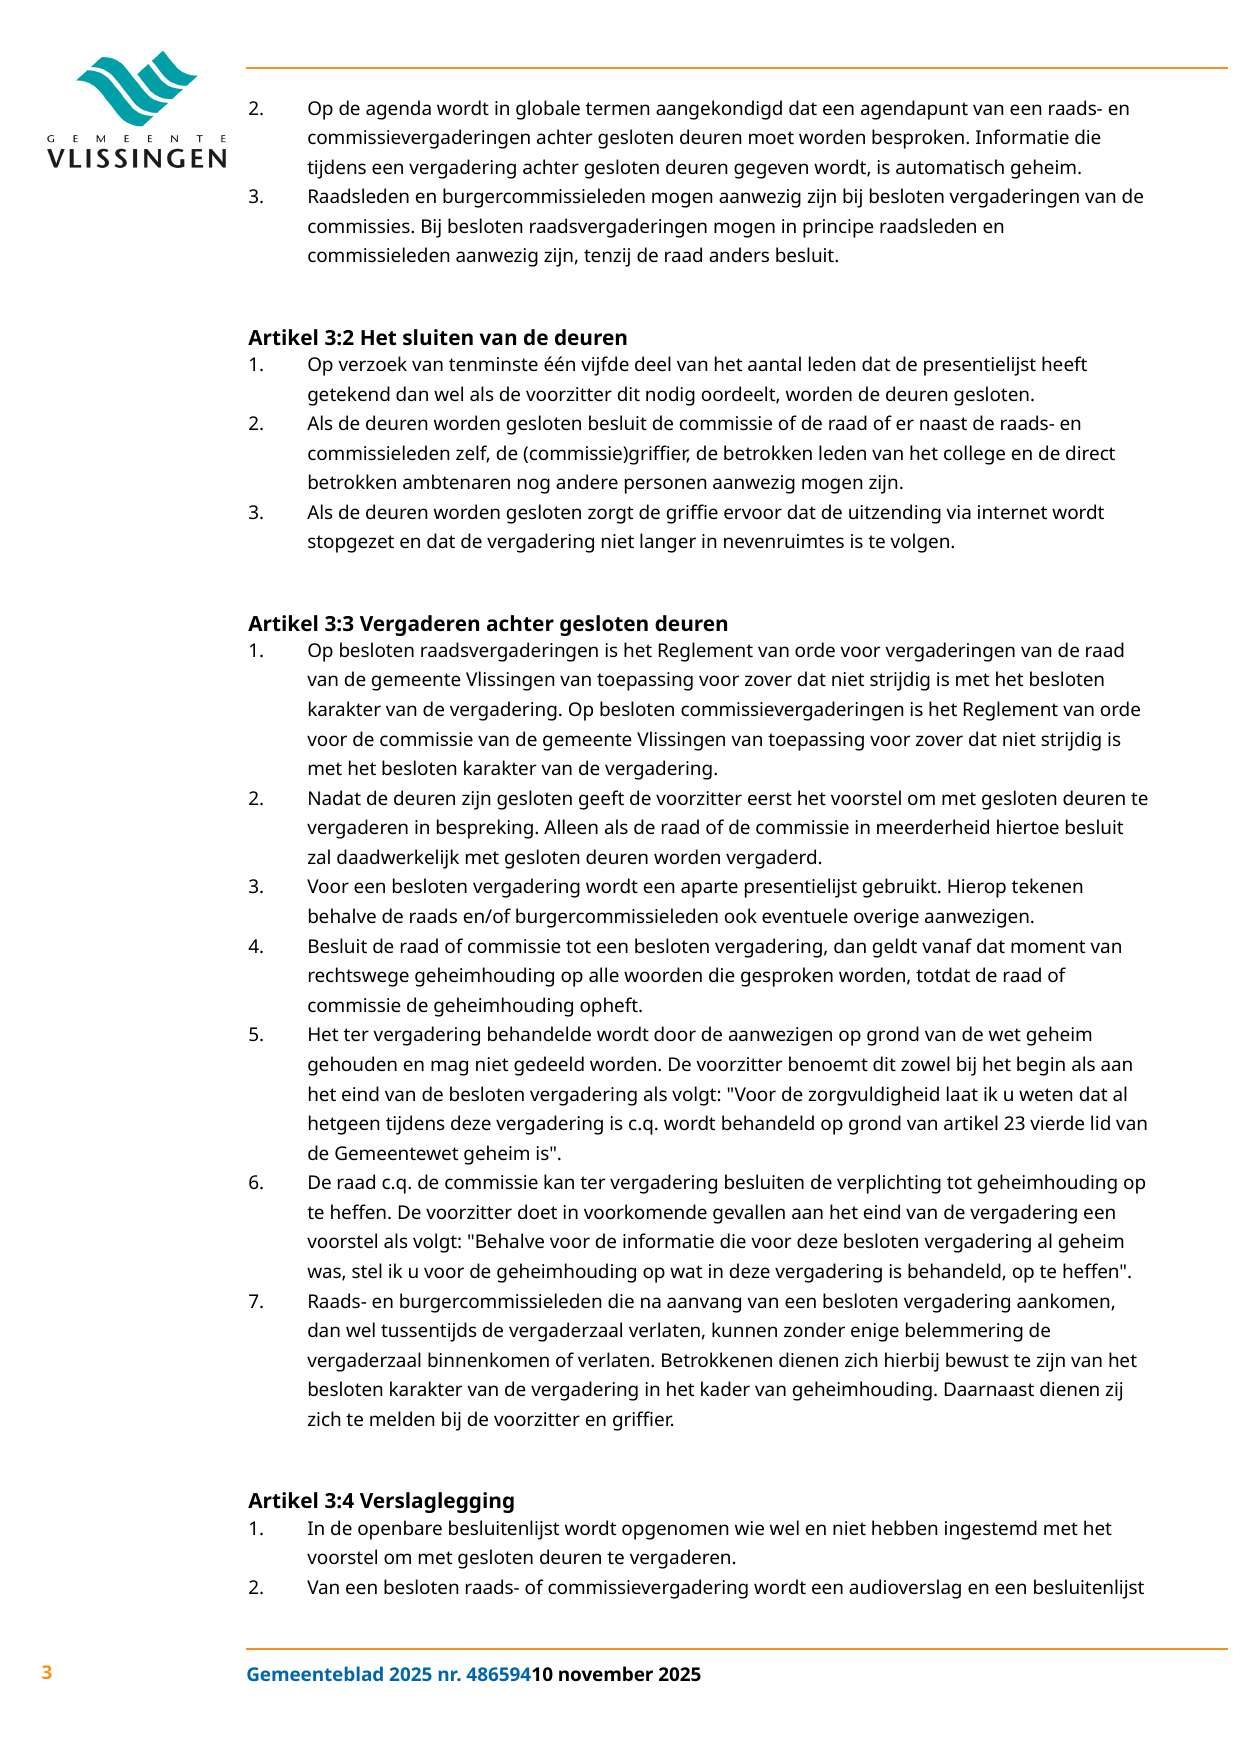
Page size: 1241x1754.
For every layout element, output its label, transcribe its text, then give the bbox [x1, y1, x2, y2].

list Nadat de deuren zijn gesloten geeft de voorzitter eerst het voorstel om met gesloten deuren te vergaderen in bespreking. Alleen als de raad of de commissie in meerderheid hiertoe besluit zal daadwerkelijk met gesloten deuren worden vergaderd. [248, 785, 1152, 870]
list Van een besloten raads- of commissievergadering wordt een audioverslag en een besluitenlijst [248, 1574, 1152, 1599]
list Op de agenda wordt in globale termen aangekondigd dat een agendapunt van een raads- en commissievergaderingen achter gesloten deuren moet worden besproken. Informatie die tijdens een vergadering achter gesloten deuren gegeven wordt, is automatisch geheim. [248, 95, 1152, 180]
list In de openbare besluitenlijst wordt opgenomen wie wel en niet hebben ingestemd met het voorstel om met gesloten deuren te vergaderen. [248, 1515, 1152, 1570]
picture [41, 47, 231, 172]
list Raads- en burgercommissieleden die na aanvang van een besloten vergadering aankomen, dan wel tussentijds de vergaderzaal verlaten, kunnen zonder enige belemmering de vergaderzaal binnenkomen of verlaten. Betrokkenen dienen zich hierbij bewust te zijn van het besloten karakter van de vergadering in het kader van geheimhouding. Daarnaast dienen zij zich te melden bij de voorzitter en griffier. [248, 1288, 1152, 1432]
list Als de deuren worden gesloten zorgt de griffie ervoor dat de uitzending via internet wordt stopgezet en dat de vergadering niet langer in nevenruimtes is te volgen. [248, 499, 1152, 554]
list Voor een besloten vergadering wordt een aparte presentielijst gebruikt. Hierop tekenen behalve de raads­ en/of burgercommissieleden ook eventuele overige aanwezigen. [248, 874, 1152, 929]
list Besluit de raad of commissie tot een besloten vergadering, dan geldt vanaf dat moment van rechtswege geheimhouding op alle woorden die gesproken worden, totdat de raad of commissie de geheimhouding opheft. [248, 933, 1152, 1018]
list Als de deuren worden gesloten besluit de commissie of de raad of er naast de raads- en commissieleden zelf, de (commissie)griffier, de betrokken leden van het college en de direct betrokken ambtenaren nog andere personen aanwezig mogen zijn. [248, 410, 1152, 495]
text Artikel 3:4 Verslaglegging [248, 1486, 1152, 1515]
list Het ter vergadering behandelde wordt door de aanwezigen op grond van de wet geheim gehouden en mag niet gedeeld worden. De voorzitter benoemt dit zowel bij het begin als aan het eind van de besloten vergadering als volgt: "Voor de zorgvuldigheid laat ik u weten dat al hetgeen tijdens deze vergadering is c.q. wordt behandeld op grond van artikel 23 vierde lid van de Gemeentewet geheim is". [248, 1022, 1152, 1166]
text Artikel 3:3 Vergaderen achter gesloten deuren [248, 609, 1152, 637]
list Op besloten raadsvergaderingen is het Reglement van orde voor vergaderingen van de raad van de gemeente Vlissingen van toepassing voor zover dat niet strijdig is met het besloten karakter van de vergadering. Op besloten commissievergaderingen is het Reglement van orde voor de commissie van de gemeente Vlissingen van toepassing voor zover dat niet strijdig is met het besloten karakter van de vergadering. [248, 637, 1152, 781]
list Raadsleden en burgercommissieleden mogen aanwezig zijn bij besloten vergaderingen van de commissies. Bij besloten raadsvergaderingen mogen in principe raadsleden en commissieleden aanwezig zijn, tenzij de raad anders besluit. [248, 183, 1152, 268]
list De raad c.q. de commissie kan ter vergadering besluiten de verplichting tot geheimhouding op te heffen. De voorzitter doet in voorkomende gevallen aan het eind van de vergadering een voorstel als volgt: "Behalve voor de informatie die voor deze besloten vergadering al geheim was, stel ik u voor de geheimhouding op wat in deze vergadering is behandeld, op te heffen". [248, 1169, 1152, 1284]
text Artikel 3:2 Het sluiten van de deuren [248, 323, 1152, 351]
list Op verzoek van tenminste één vijfde deel van het aantal leden dat de presentielijst heeft getekend dan wel als de voorzitter dit nodig oordeelt, worden de deuren gesloten. [248, 351, 1152, 406]
